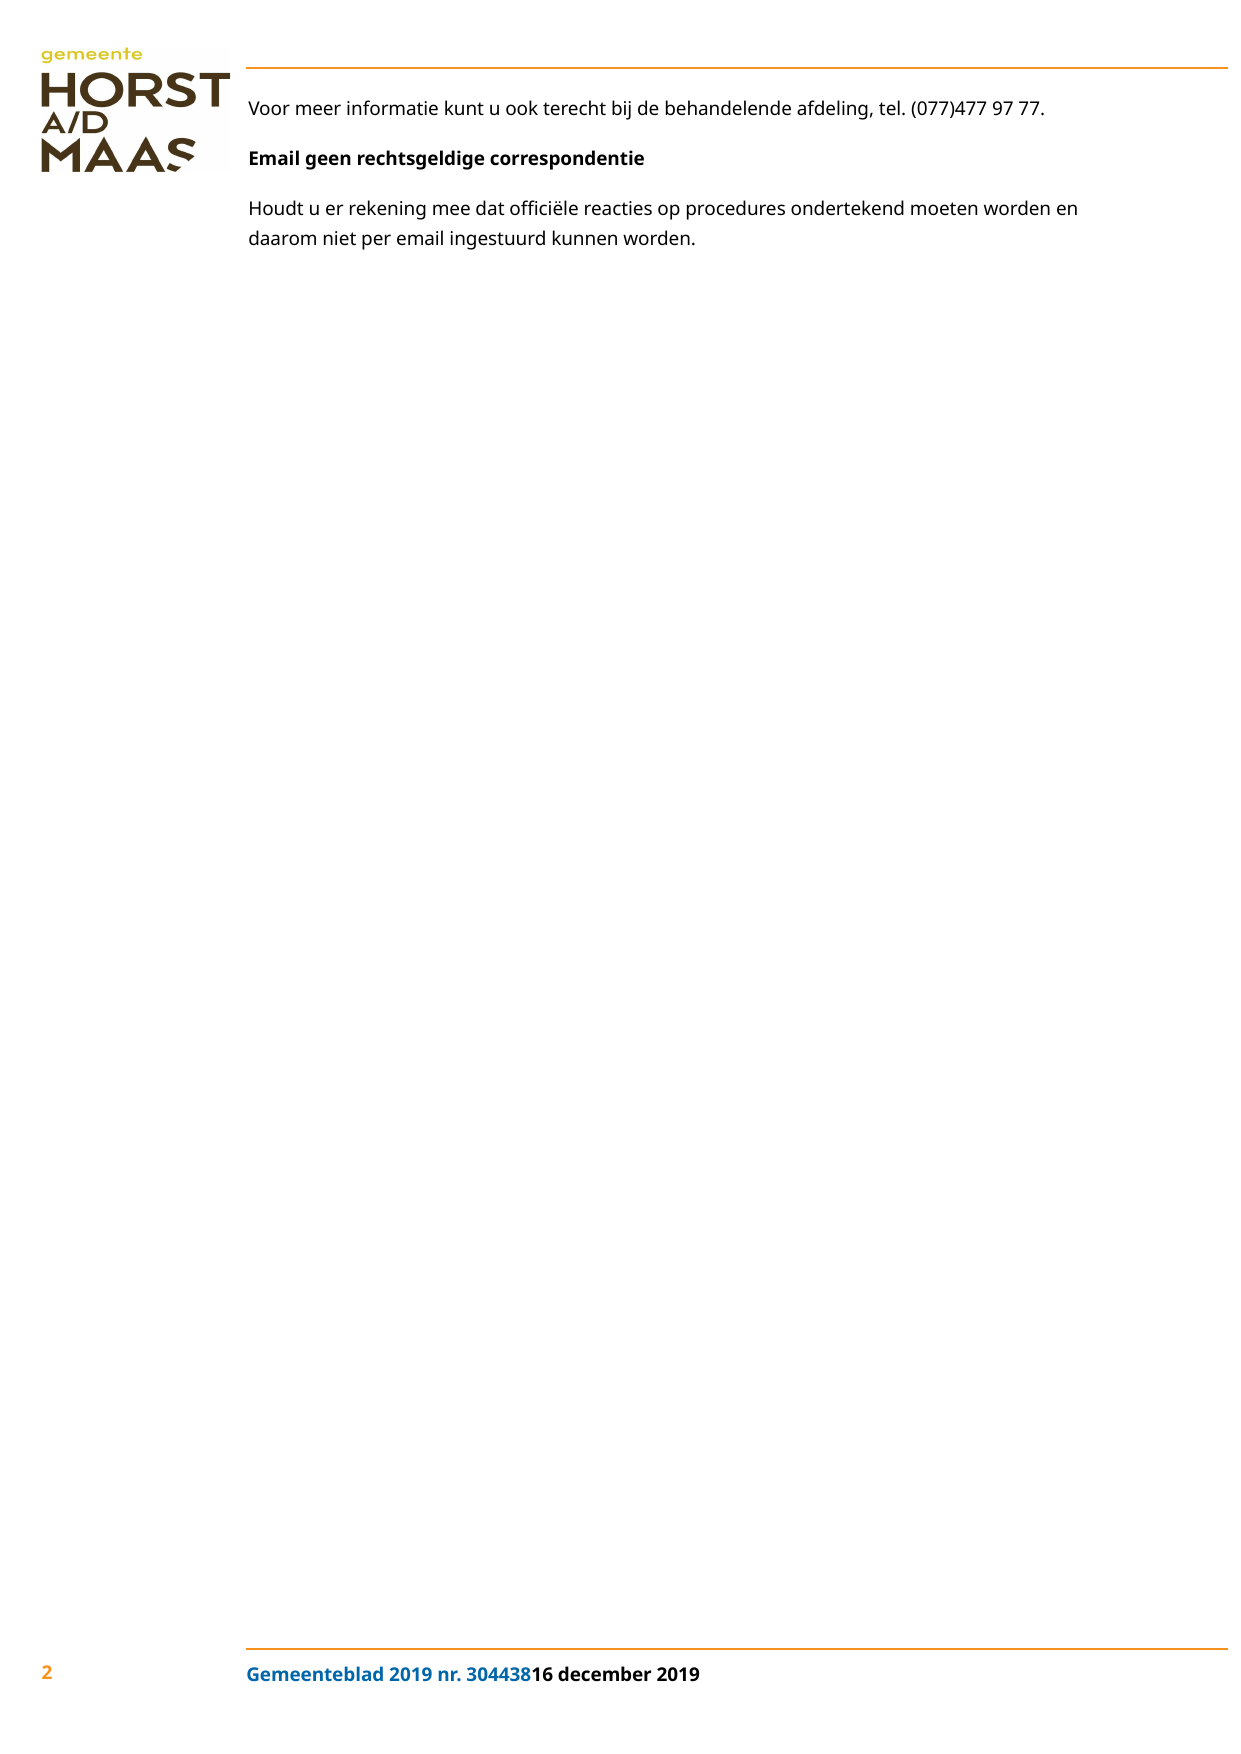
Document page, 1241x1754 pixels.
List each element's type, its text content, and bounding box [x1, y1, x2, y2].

text Voor meer informatie kunt u ook terecht bij de behandelende afdeling, tel. (077)477 97 77. [248, 95, 1152, 121]
text Houdt u er rekening mee dat officiële reacties op procedures ondertekend moeten worden en daarom niet per email ingestuurd kunnen worden. [248, 196, 1152, 251]
picture [41, 47, 231, 172]
text Email geen rechtsgeldige correspondentie [248, 145, 1152, 171]
